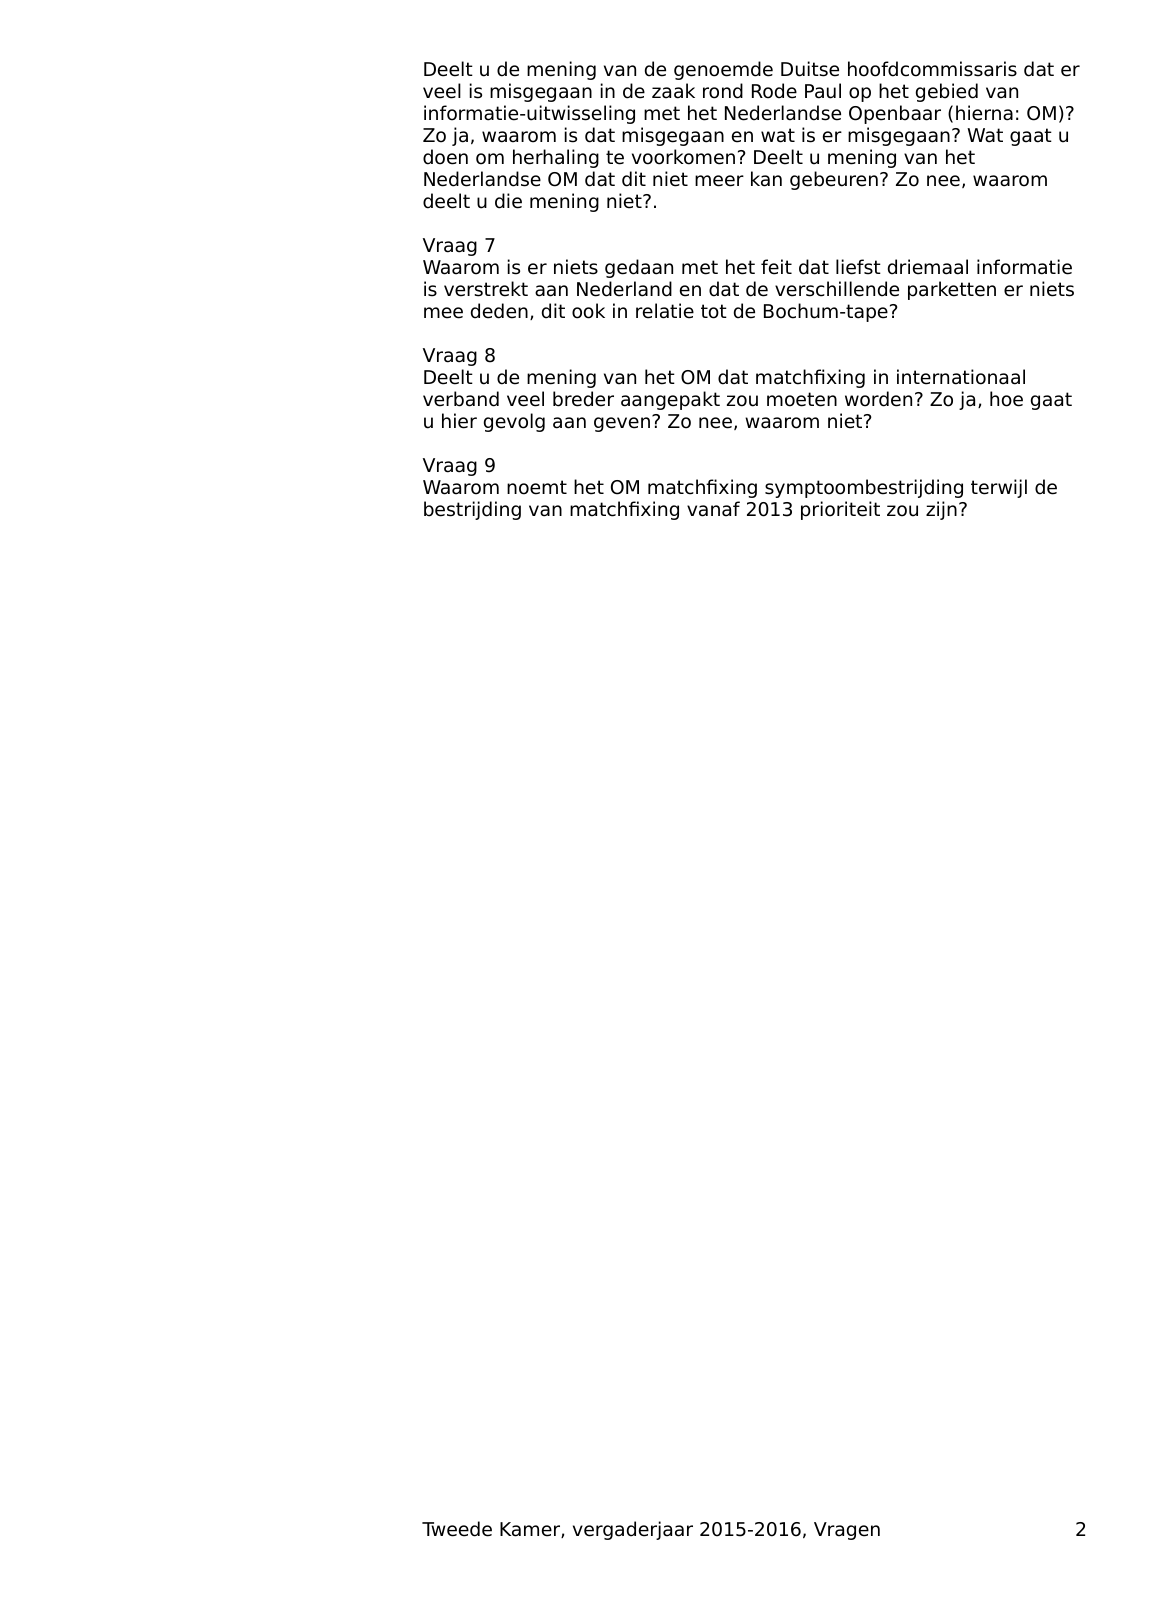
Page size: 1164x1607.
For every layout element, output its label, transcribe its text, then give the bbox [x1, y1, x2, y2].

text Deelt u de mening van de genoemde Duitse hoofdcommissaris dat er veel is misgegaan in de zaak rond Rode Paul op het gebied van informatie-uitwisseling met het Nederlandse Openbaar (hierna: OM)? Zo ja, waarom is dat misgegaan en wat is er misgegaan? Wat gaat u doen om herhaling te voorkomen? Deelt u mening van het Nederlandse OM dat dit niet meer kan gebeuren? Zo nee, waarom deelt u die mening niet?. [422, 59, 1087, 213]
text Vraag 8 [422, 345, 1087, 367]
text Waarom noemt het OM matchfixing symptoombestrijding terwijl de bestrijding van matchfixing vanaf 2013 prioriteit zou zijn? [422, 477, 1087, 521]
text Waarom is er niets gedaan met het feit dat liefst driemaal informatie is verstrekt aan Nederland en dat de verschillende parketten er niets mee deden, dit ook in relatie tot de Bochum-tape? [422, 257, 1087, 323]
text Deelt u de mening van het OM dat matchfixing in internationaal verband veel breder aangepakt zou moeten worden? Zo ja, hoe gaat u hier gevolg aan geven? Zo nee, waarom niet? [422, 367, 1087, 433]
text Vraag 7 [422, 235, 1087, 257]
text Vraag 9 [422, 455, 1087, 477]
